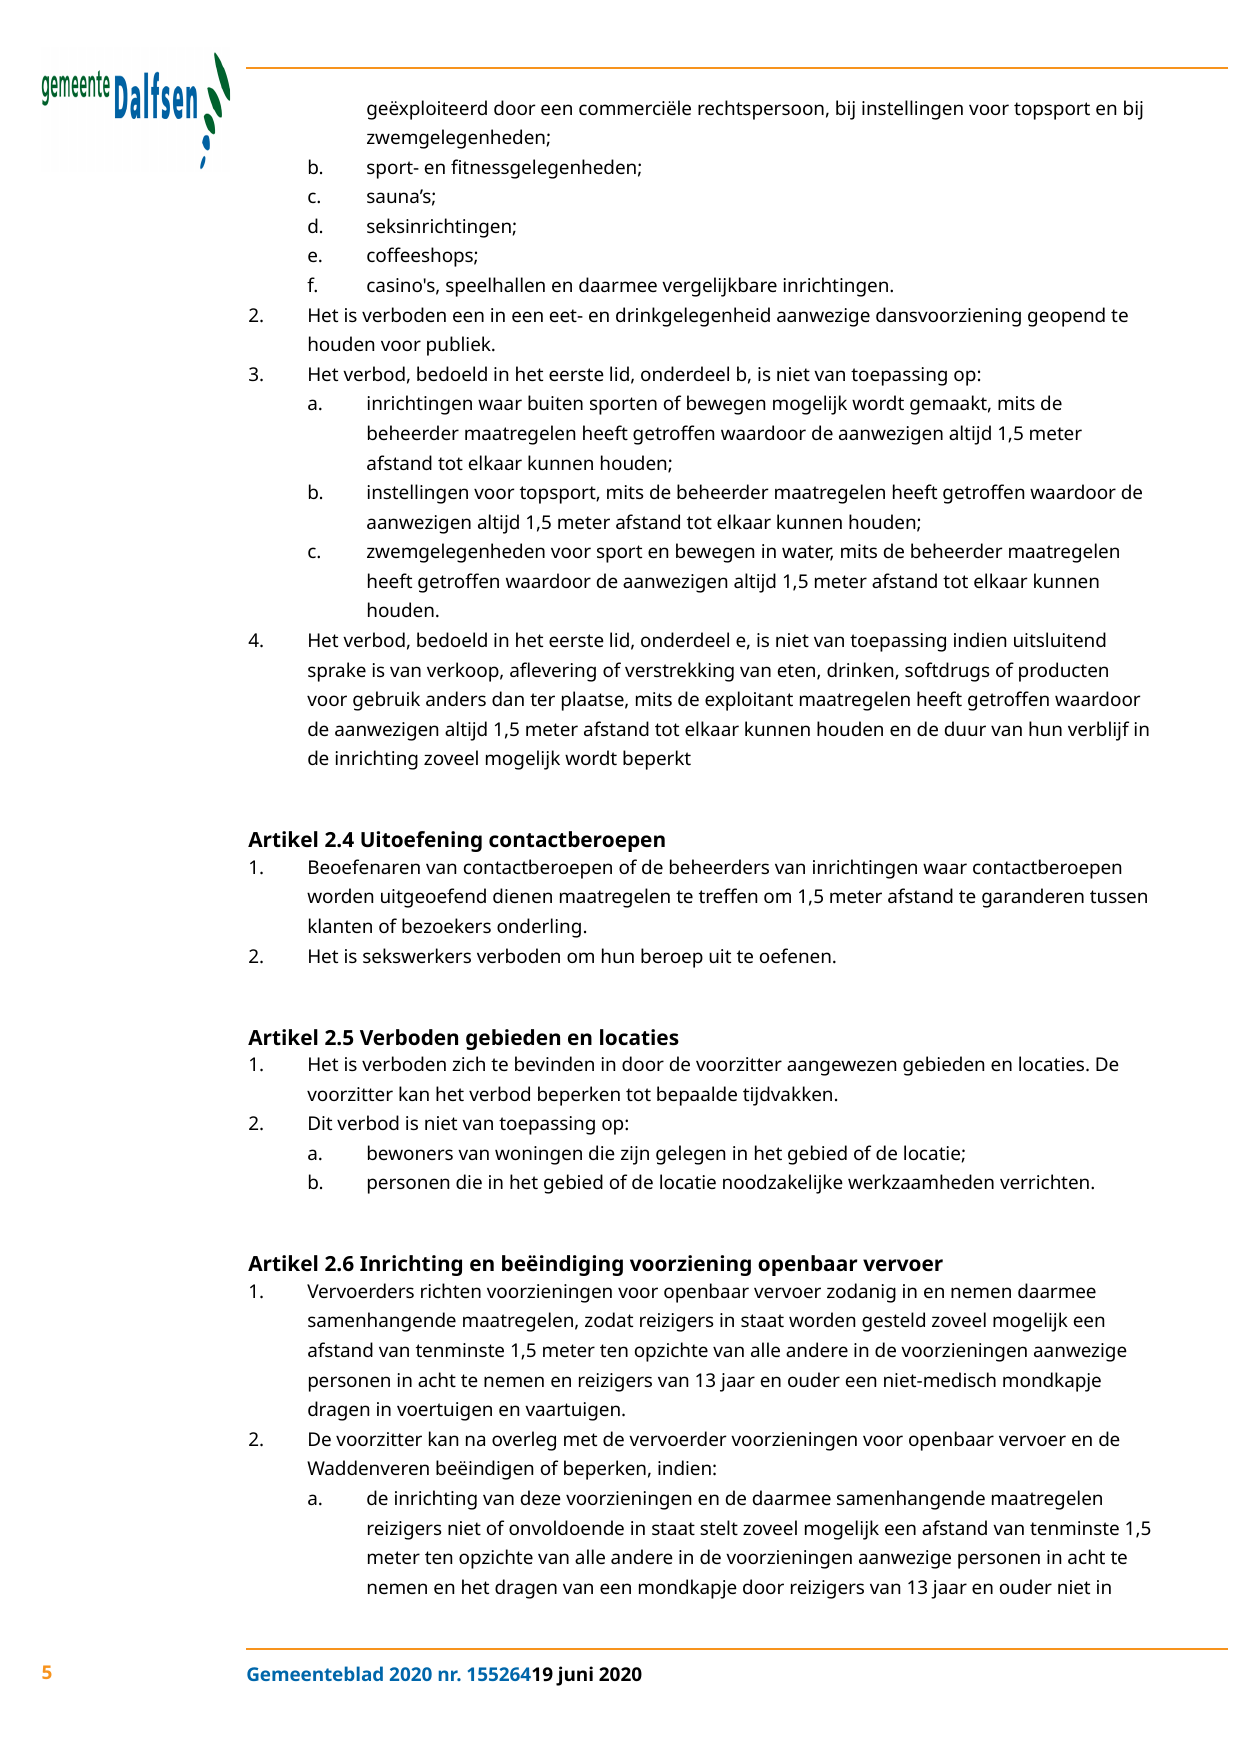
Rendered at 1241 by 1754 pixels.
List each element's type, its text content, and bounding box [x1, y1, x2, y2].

list inrichtingen waar buiten sporten of bewegen mogelijk wordt gemaakt, mits de beheerder maatregelen heeft getroffen waardoor de aanwezigen altijd 1,5 meter afstand tot elkaar kunnen houden; [307, 391, 1152, 476]
text Artikel 2.4 Uitoefening contactberoepen [248, 826, 1152, 854]
list instellingen voor topsport, mits de beheerder maatregelen heeft getroffen waardoor de aanwezigen altijd 1,5 meter afstand tot elkaar kunnen houden; [307, 479, 1152, 535]
list personen die in het gebied of de locatie noodzakelijke werkzaamheden verrichten. [307, 1169, 1152, 1195]
list de inrichting van deze voorzieningen en de daarmee samenhangende maatregelen reizigers niet of onvoldoende in staat stelt zoveel mogelijk een afstand van tenminste 1,5 meter ten opzichte van alle andere in de voorzieningen aanwezige personen in acht te nemen en het dragen van een mondkapje door reizigers van 13 jaar en ouder niet in [307, 1485, 1152, 1599]
list coffeeshops; [307, 243, 1152, 268]
list Het is verboden een in een eet- en drinkgelegenheid aanwezige dansvoorziening geopend te houden voor publiek. [248, 302, 1152, 357]
list zwemgelegenheden voor sport en bewegen in water, mits de beheerder maatregelen heeft getroffen waardoor de aanwezigen altijd 1,5 meter afstand tot elkaar kunnen houden. [307, 538, 1152, 623]
list Dit verbod is niet van toepassing op: [248, 1110, 1152, 1136]
list Het verbod, bedoeld in het eerste lid, onderdeel e, is niet van toepassing indien uitsluitend sprake is van verkoop, aflevering of verstrekking van eten, drinken, softdrugs of producten voor gebruik anders dan ter plaatse, mits de exploitant maatregelen heeft getroffen waardoor de aanwezigen altijd 1,5 meter afstand tot elkaar kunnen houden en de duur van hun verblijf in de inrichting zoveel mogelijk wordt beperkt [248, 627, 1152, 771]
list sport- en fitnessgelegenheden; [307, 154, 1152, 180]
list Vervoerders richten voorzieningen voor openbaar vervoer zodanig in en nemen daarmee samenhangende maatregelen, zodat reizigers in staat worden gesteld zoveel mogelijk een afstand van tenminste 1,5 meter ten opzichte van alle andere in de voorzieningen aanwezige personen in acht te nemen en reizigers van 13 jaar en ouder een niet-medisch mondkapje dragen in voertuigen en vaartuigen. [248, 1278, 1152, 1422]
list Het is sekswerkers verboden om hun beroep uit te oefenen. [248, 943, 1152, 968]
list seksinrichtingen; [307, 213, 1152, 239]
text Artikel 2.6 Inrichting en beëindiging voorziening openbaar vervoer [248, 1249, 1152, 1278]
text Artikel 2.5 Verboden gebieden en locaties [248, 1023, 1152, 1051]
list De voorzitter kan na overleg met de vervoerder voorzieningen voor openbaar vervoer en de Waddenveren beëindigen of beperken, indien: [248, 1426, 1152, 1481]
list geëxploiteerd door een commerciële rechtspersoon, bij instellingen voor topsport en bij zwemgelegenheden; [307, 95, 1152, 150]
list Beoefenaren van contactberoepen of de beheerders van inrichtingen waar contactberoepen worden uitgeoefend dienen maatregelen te treffen om 1,5 meter afstand te garanderen tussen klanten of bezoekers onderling. [248, 854, 1152, 939]
list casino's, speelhallen en daarmee vergelijkbare inrichtingen. [307, 272, 1152, 298]
list bewoners van woningen die zijn gelegen in het gebied of de locatie; [307, 1140, 1152, 1166]
list sauna’s; [307, 183, 1152, 209]
list Het is verboden zich te bevinden in door de voorzitter aangewezen gebieden en locaties. De voorzitter kan het verbod beperken tot bepaalde tijdvakken. [248, 1051, 1152, 1107]
list Het verbod, bedoeld in het eerste lid, onderdeel b, is niet van toepassing op: [248, 361, 1152, 387]
picture [41, 47, 231, 172]
